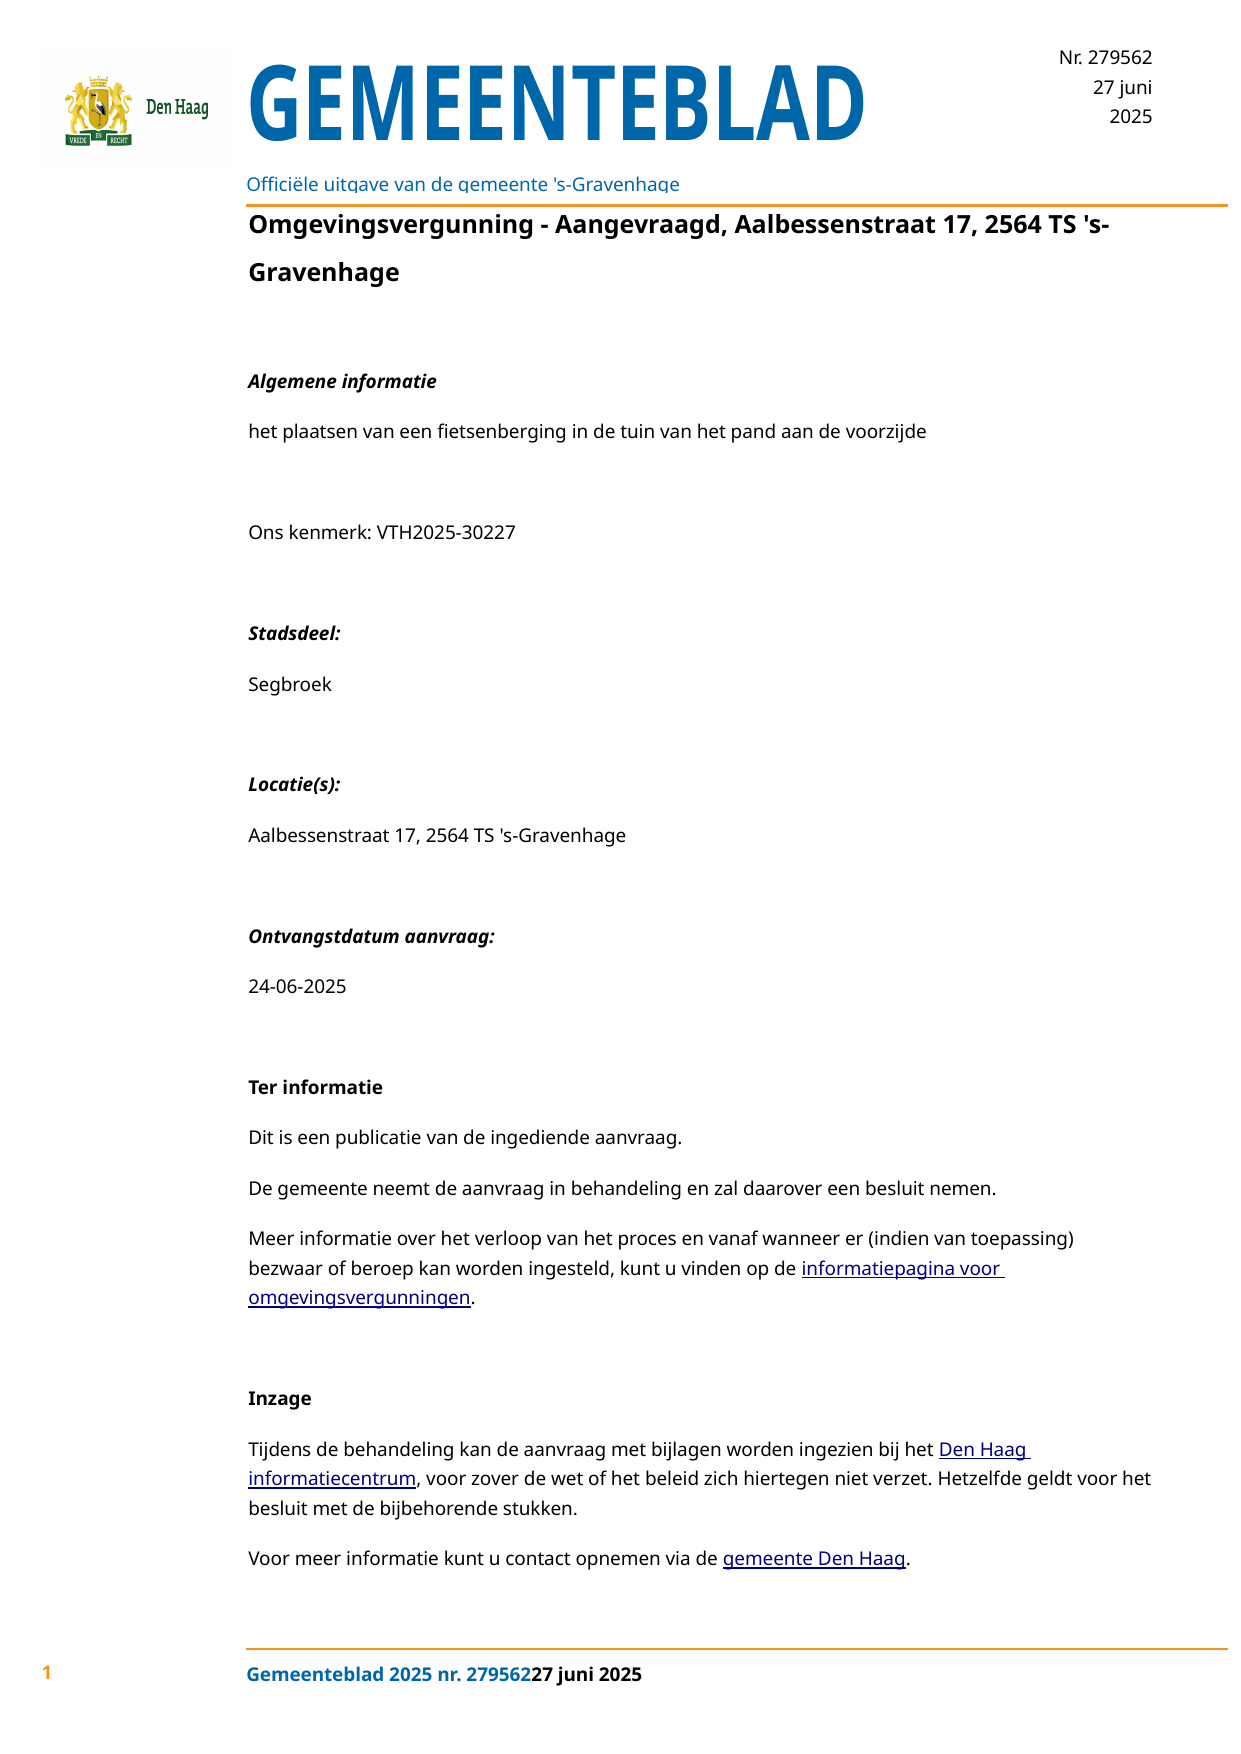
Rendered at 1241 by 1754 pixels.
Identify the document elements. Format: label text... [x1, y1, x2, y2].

text Voor meer informatie kunt u contact opnemen via de gemeente Den Haag. [248, 1545, 1152, 1571]
text Algemene informatie [248, 368, 1152, 394]
text Inzage [248, 1385, 1152, 1411]
text Locatie(s): [248, 772, 1152, 797]
text Stadsdeel: [248, 620, 1152, 646]
text het plaatsen van een fietsenberging in de tuin van het pand aan de voorzijde [248, 419, 1152, 444]
text Dit is een publicatie van de ingediende aanvraag. [248, 1124, 1152, 1150]
text Ontvangstdatum aanvraag: [248, 923, 1152, 949]
text 24-06-2025 [248, 973, 1152, 999]
text Aalbessenstraat 17, 2564 TS 's-Gravenhage [248, 822, 1152, 848]
picture [41, 47, 231, 172]
text De gemeente neemt de aanvraag in behandeling en zal daarover een besluit nemen. [248, 1175, 1152, 1201]
text Ons kenmerk: VTH2025-30227 [248, 519, 1152, 545]
text Ter informatie [248, 1074, 1152, 1100]
text Segbroek [248, 671, 1152, 697]
text Meer informatie over het verloop van het proces en vanaf wanneer er (indien van toepassing) bezwaar of beroep kan worden ingesteld, kunt u vinden op de informatiepagina voor omgevingsvergunningen. [248, 1225, 1152, 1310]
text Omgevingsvergunning - Aangevraagd, Aalbessenstraat 17, 2564 TS 's-Gravenhage [248, 207, 1152, 288]
text Tijdens de behandeling kan de aanvraag met bijlagen worden ingezien bij het Den Haag informatiecentrum, voor zover de wet of het beleid zich hiertegen niet verzet. Hetzelfde geldt voor het besluit met de bijbehorende stukken. [248, 1436, 1152, 1521]
